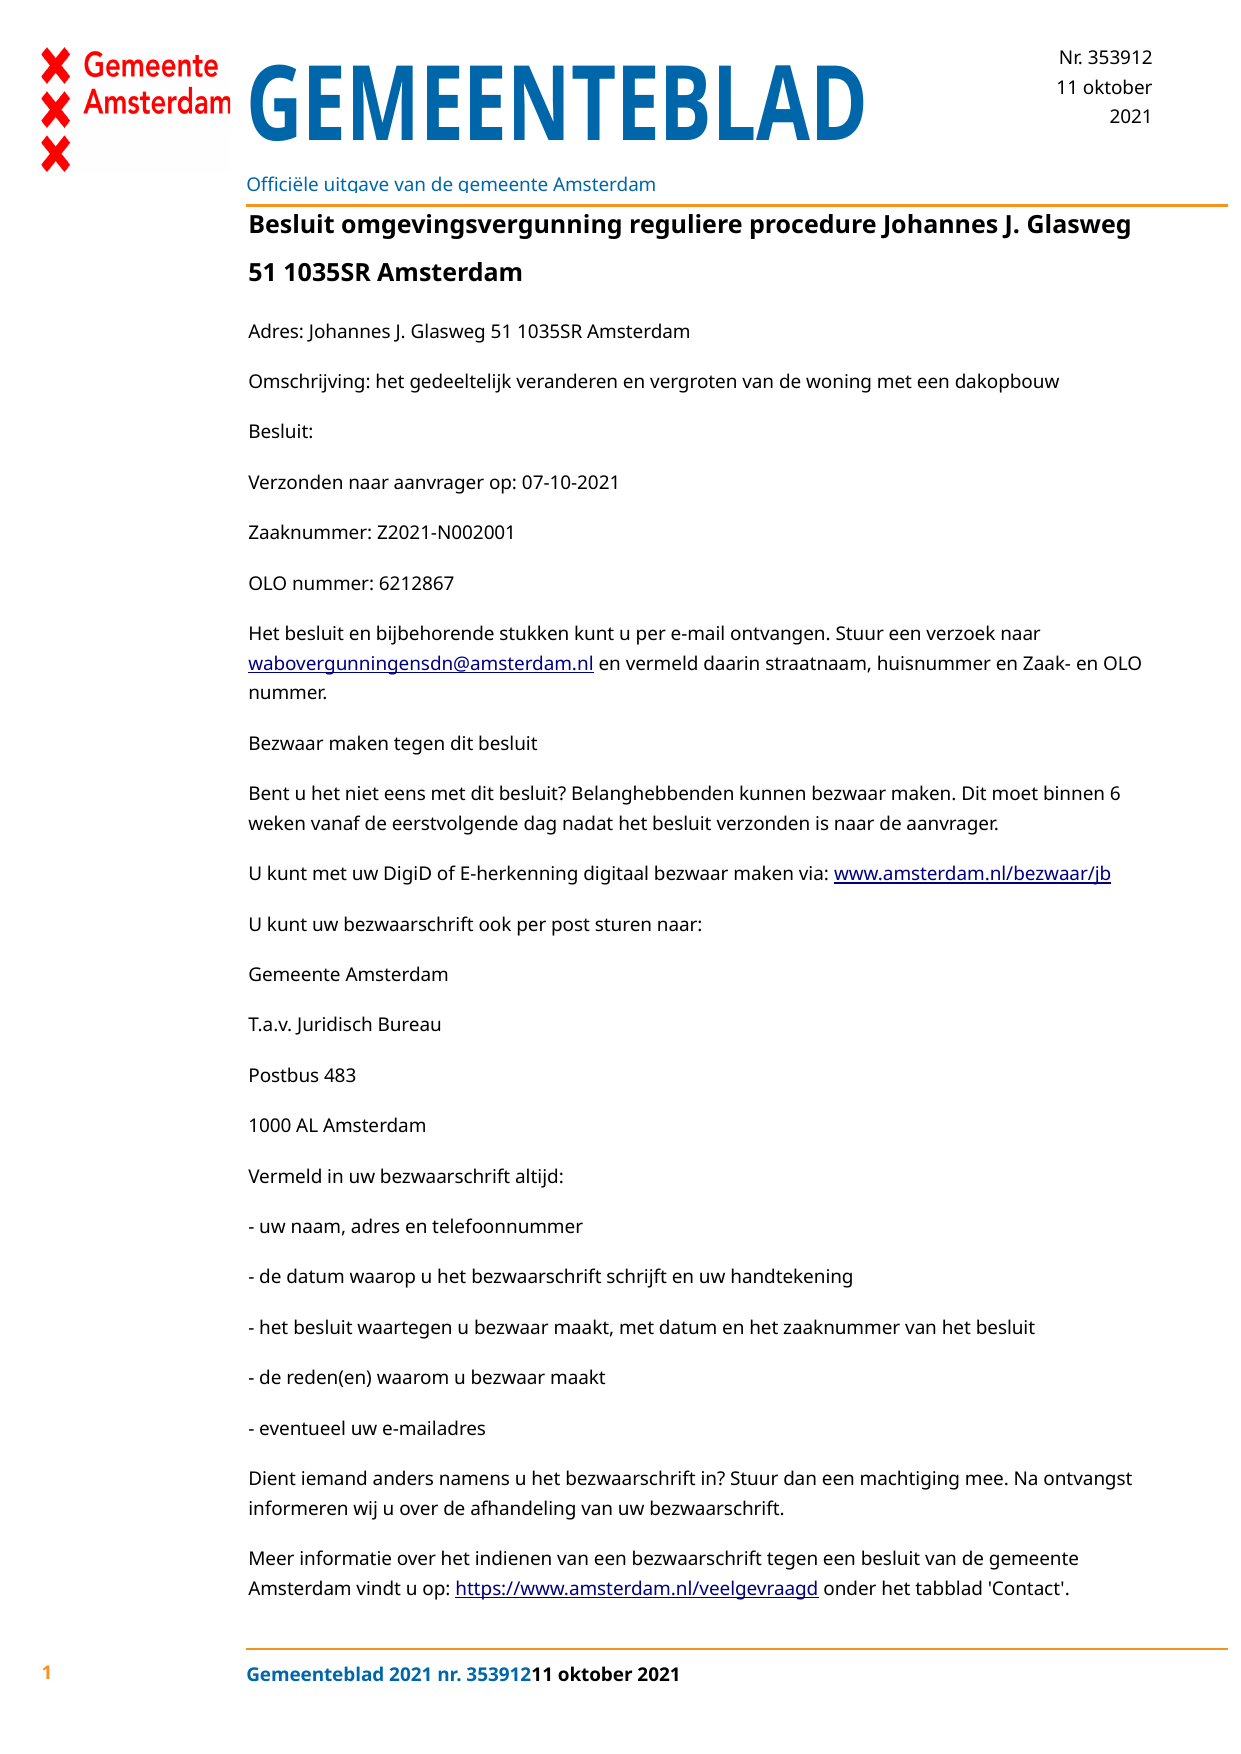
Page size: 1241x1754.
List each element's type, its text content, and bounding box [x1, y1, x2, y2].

text Adres: Johannes J. Glasweg 51 1035SR Amsterdam [248, 318, 1152, 344]
text U kunt met uw DigiD of E-herkenning digitaal bezwaar maken via: www.amsterdam.nl/bezwaar/jb [248, 860, 1152, 886]
text - uw naam, adres en telefoonnummer [248, 1213, 1152, 1239]
text Besluit: [248, 419, 1152, 444]
text - het besluit waartegen u bezwaar maakt, met datum en het zaaknummer van het besluit [248, 1314, 1152, 1340]
text Omschrijving: het gedeeltelijk veranderen en vergroten van de woning met een dakopbouw [248, 368, 1152, 394]
text - de datum waarop u het bezwaarschrift schrijft en uw handtekening [248, 1264, 1152, 1289]
text U kunt uw bezwaarschrift ook per post sturen naar: [248, 911, 1152, 937]
picture [41, 47, 231, 172]
text Postbus 483 [248, 1062, 1152, 1088]
text - de reden(en) waarom u bezwaar maakt [248, 1364, 1152, 1390]
text Meer informatie over het indienen van een bezwaarschrift tegen een besluit van de gemeente Amsterdam vindt u op: https://www.amsterdam.nl/veelgevraagd onder het tabblad 'Contact'. [248, 1545, 1152, 1601]
text Bezwaar maken tegen dit besluit [248, 730, 1152, 756]
text Bent u het niet eens met dit besluit? Belanghebbenden kunnen bezwaar maken. Dit moet binnen 6 weken vanaf de eerstvolgende dag nadat het besluit verzonden is naar de aanvrager. [248, 780, 1152, 836]
text Gemeente Amsterdam [248, 961, 1152, 987]
text T.a.v. Juridisch Bureau [248, 1012, 1152, 1037]
text Het besluit en bijbehorende stukken kunt u per e-mail ontvangen. Stuur een verzoek naar wabovergunningensdn@amsterdam.nl en vermeld daarin straatnaam, huisnummer en Zaak- en OLO nummer. [248, 620, 1152, 705]
text OLO nummer: 6212867 [248, 570, 1152, 596]
text - eventueel uw e-mailadres [248, 1415, 1152, 1441]
text Zaaknummer: Z2021-N002001 [248, 519, 1152, 545]
text Verzonden naar aanvrager op: 07-10-2021 [248, 469, 1152, 495]
text Dient iemand anders namens u het bezwaarschrift in? Stuur dan een machtiging mee. Na ontvangst informeren wij u over de afhandeling van uw bezwaarschrift. [248, 1465, 1152, 1521]
text Besluit omgevingsvergunning reguliere procedure Johannes J. Glasweg 51 1035SR Amsterdam [248, 207, 1152, 288]
text Vermeld in uw bezwaarschrift altijd: [248, 1163, 1152, 1189]
text 1000 AL Amsterdam [248, 1112, 1152, 1138]
